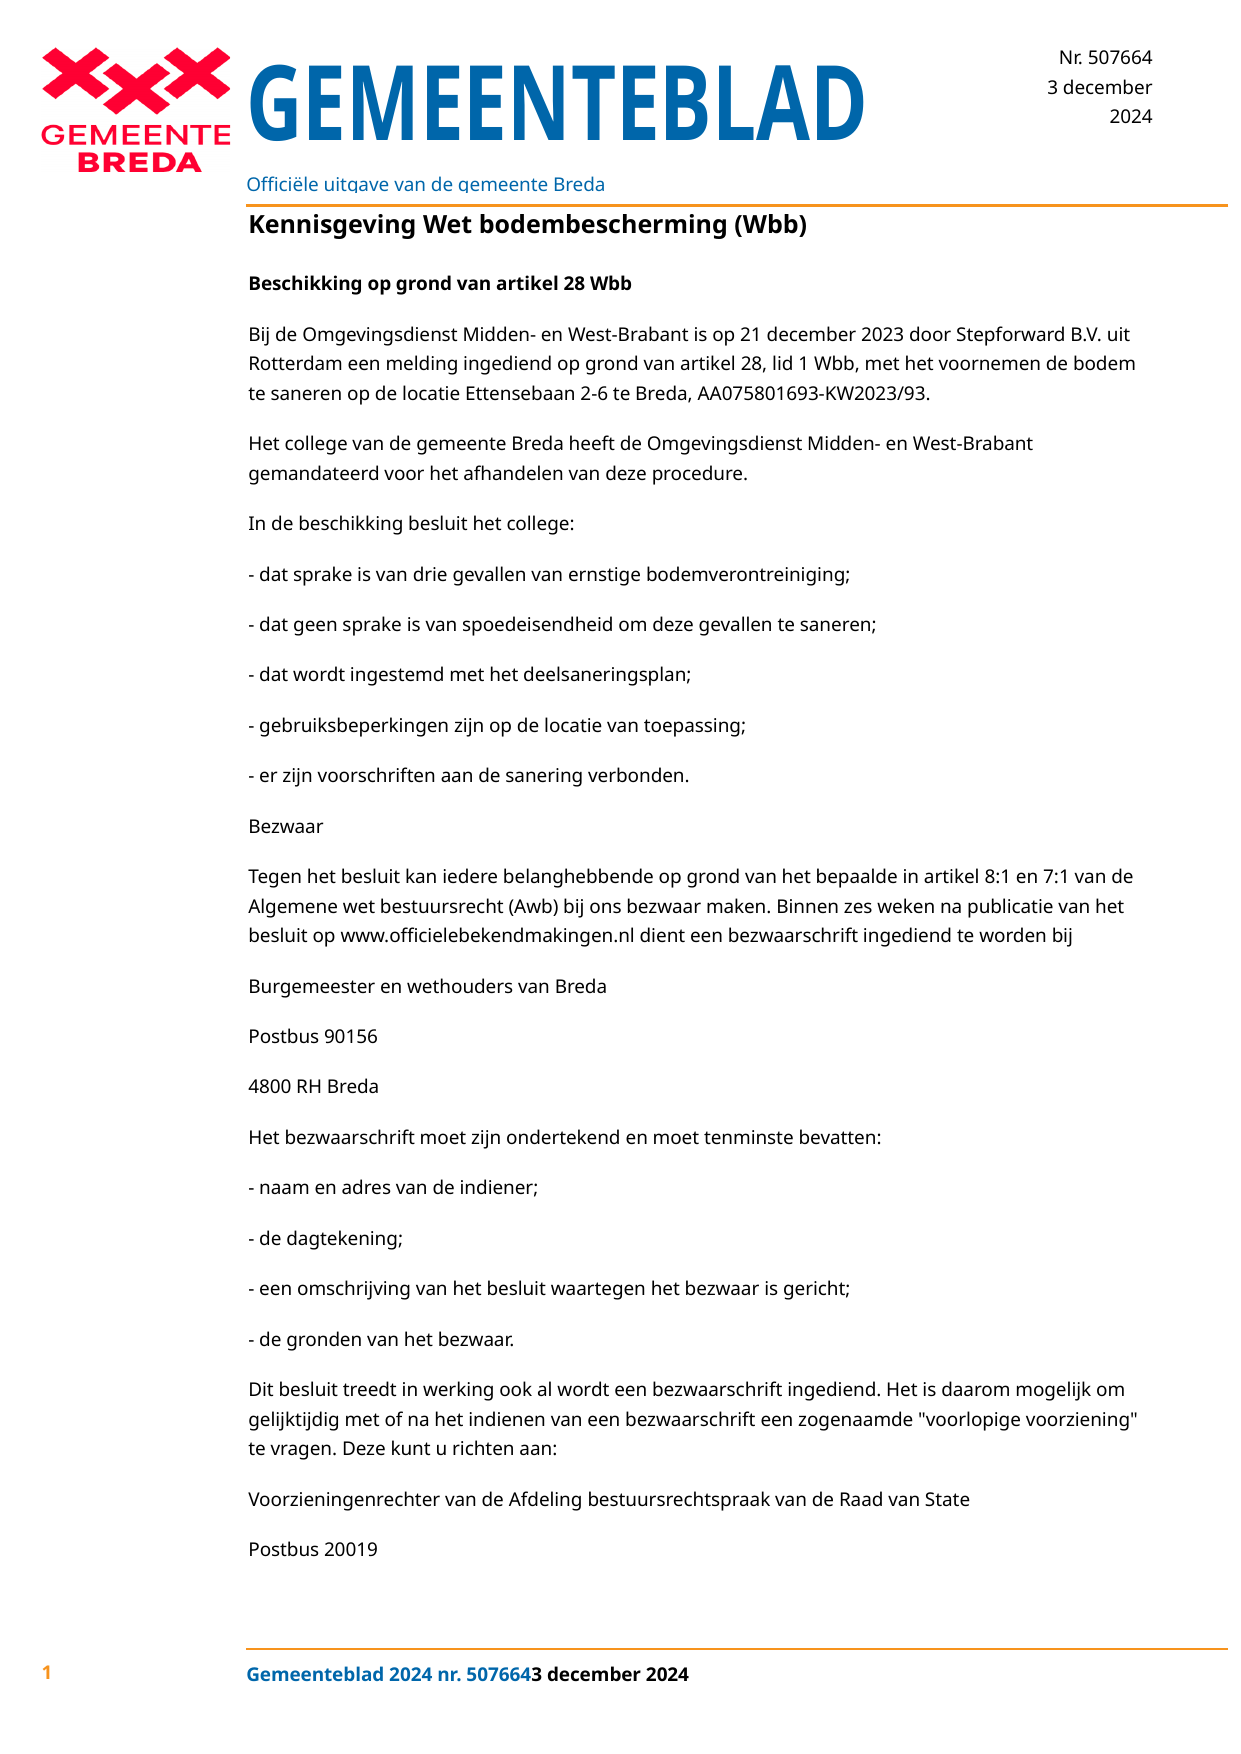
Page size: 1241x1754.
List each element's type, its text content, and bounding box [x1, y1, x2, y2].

picture [41, 47, 231, 172]
text Het college van de gemeente Breda heeft de Omgevingsdienst Midden- en West-Brabant gemandateerd voor het afhandelen van deze procedure. [248, 430, 1152, 486]
text - de gronden van het bezwaar. [248, 1326, 1152, 1351]
text Dit besluit treedt in werking ook al wordt een bezwaarschrift ingediend. Het is daarom mogelijk om gelijktijdig met of na het indienen van een bezwaarschrift een zogenaamde "voorlopige voorziening" te vragen. Deze kunt u richten aan: [248, 1376, 1152, 1461]
text In de beschikking besluit het college: [248, 510, 1152, 536]
text - er zijn voorschriften aan de sanering verbonden. [248, 762, 1152, 788]
text Kennisgeving Wet bodembescherming (Wbb) [248, 207, 1152, 241]
text Tegen het besluit kan iedere belanghebbende op grond van het bepaalde in artikel 8:1 en 7:1 van de Algemene wet bestuursrecht (Awb) bij ons bezwaar maken. Binnen zes weken na publicatie van het besluit op www.officielebekendmakingen.nl dient een bezwaarschrift ingediend te worden bij [248, 863, 1152, 948]
text Het bezwaarschrift moet zijn ondertekend en moet tenminste bevatten: [248, 1124, 1152, 1150]
text Burgemeester en wethouders van Breda [248, 973, 1152, 998]
text Bij de Omgevingsdienst Midden- en West-Brabant is op 21 december 2023 door Stepforward B.V. uit Rotterdam een melding ingediend op grond van artikel 28, lid 1 Wbb, met het voornemen de bodem te saneren op de locatie Ettensebaan 2-6 te Breda, AA075801693-KW2023/93. [248, 321, 1152, 406]
text - een omschrijving van het besluit waartegen het bezwaar is gericht; [248, 1275, 1152, 1301]
text Bezwaar [248, 813, 1152, 838]
text - naam en adres van de indiener; [248, 1174, 1152, 1200]
text Postbus 90156 [248, 1023, 1152, 1049]
text Beschikking op grond van artikel 28 Wbb [248, 270, 1152, 296]
text - de dagtekening; [248, 1225, 1152, 1251]
text Postbus 20019 [248, 1536, 1152, 1562]
text - dat geen sprake is van spoedeisendheid om deze gevallen te saneren; [248, 611, 1152, 637]
text - gebruiksbeperkingen zijn op de locatie van toepassing; [248, 712, 1152, 738]
text - dat wordt ingestemd met het deelsaneringsplan; [248, 662, 1152, 687]
text Voorzieningenrechter van de Afdeling bestuursrechtspraak van de Raad van State [248, 1486, 1152, 1511]
text - dat sprake is van drie gevallen van ernstige bodemverontreiniging; [248, 561, 1152, 586]
text 4800 RH Breda [248, 1074, 1152, 1099]
